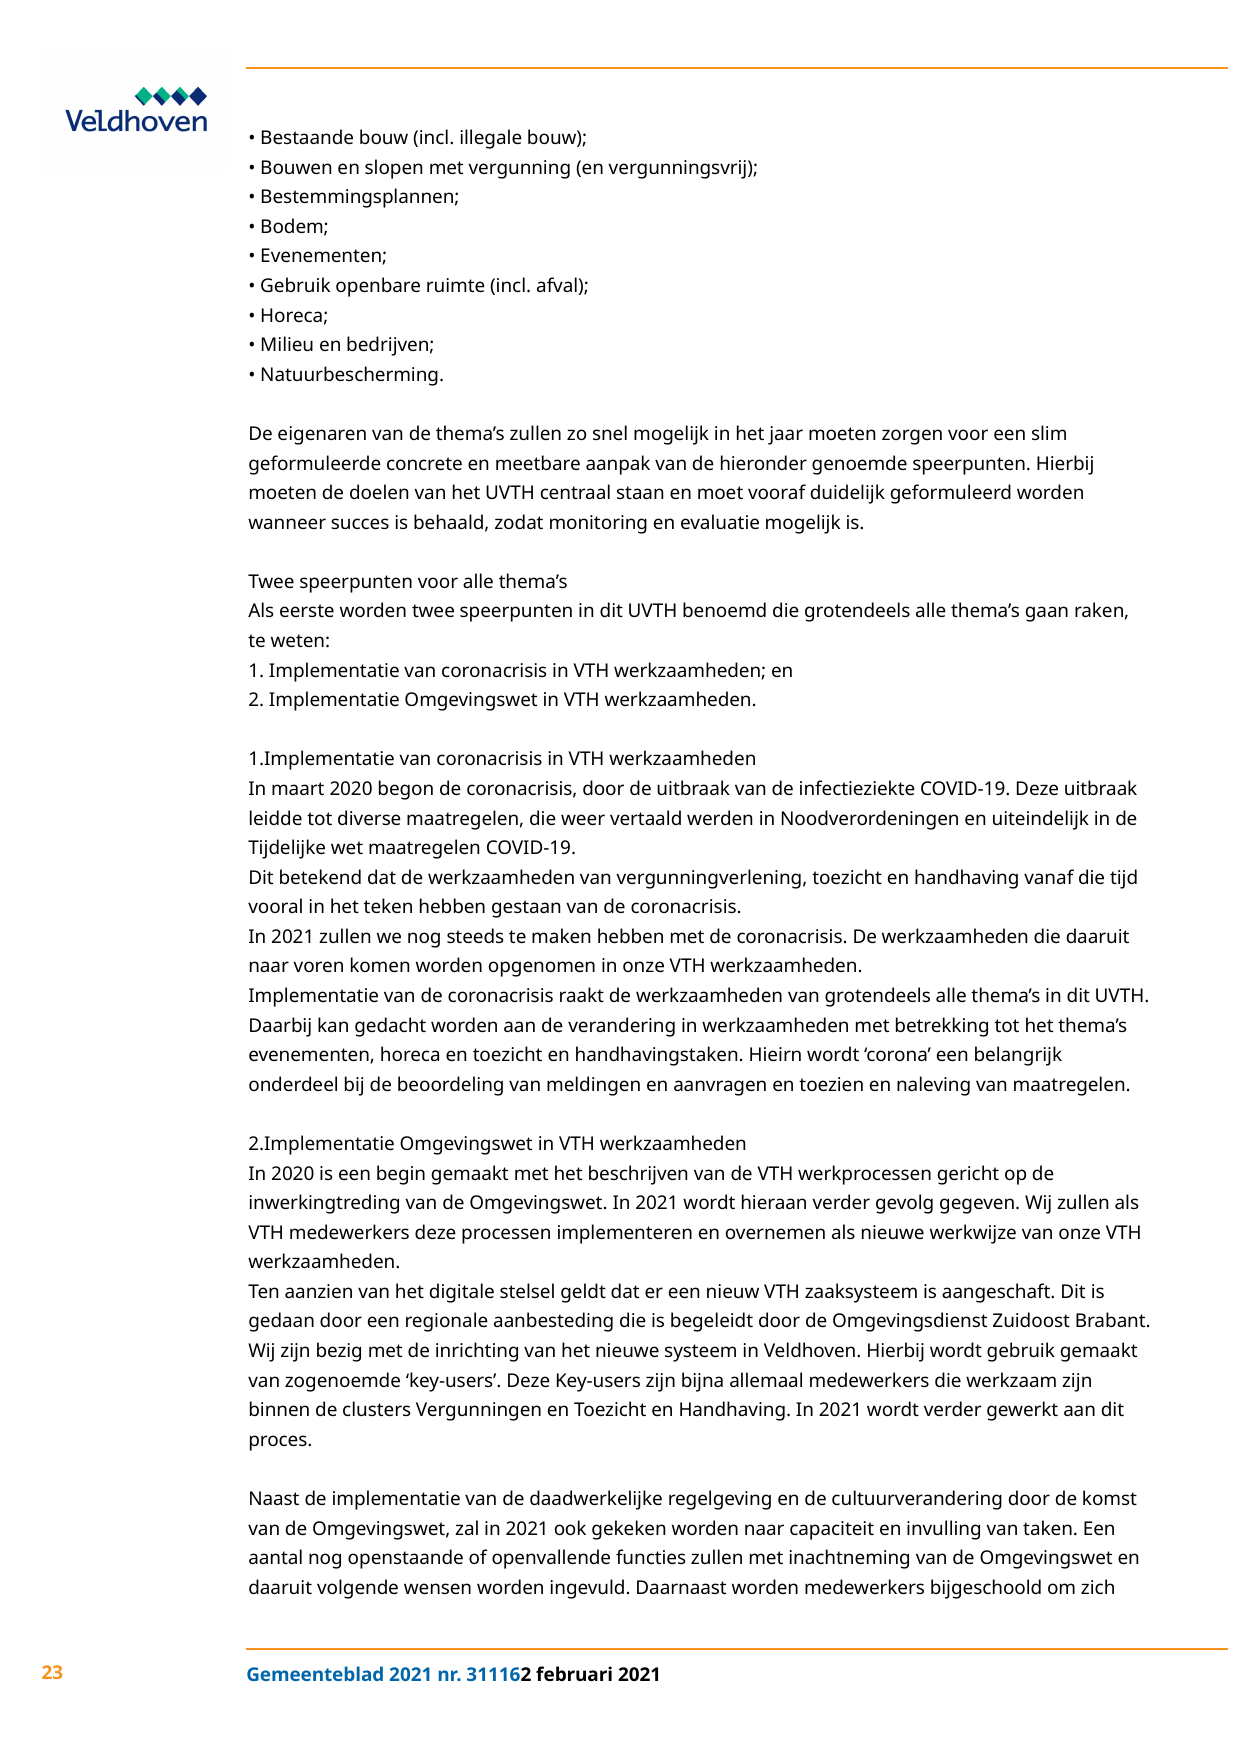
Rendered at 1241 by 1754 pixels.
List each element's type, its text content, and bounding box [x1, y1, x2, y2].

text • Bouwen en slopen met vergunning (en vergunningsvrij); [248, 154, 1152, 180]
text In 2020 is een begin gemaakt met het beschrijven van de VTH werkprocessen gericht op de inwerkingtreding van de Omgevingswet. In 2021 wordt hieraan verder gevolg gegeven. Wij zullen als VTH medewerkers deze processen implementeren en overnemen als nieuwe werkwijze van onze VTH werkzaamheden. [248, 1160, 1152, 1274]
text 2. Implementatie Omgevingswet in VTH werkzaamheden. [248, 686, 1152, 712]
text • Gebruik openbare ruimte (incl. afval); [248, 272, 1152, 298]
text 1. Implementatie van coronacrisis in VTH werkzaamheden; en [248, 657, 1152, 683]
text Ten aanzien van het digitale stelsel geldt dat er een nieuw VTH zaaksysteem is aangeschaft. Dit is gedaan door een regionale aanbesteding die is begeleidt door de Omgevingsdienst Zuidoost Brabant. Wij zijn bezig met de inrichting van het nieuwe systeem in Veldhoven. Hierbij wordt gebruik gemaakt van zogenoemde ‘key-users’. Deze Key-users zijn bijna allemaal medewerkers die werkzaam zijn binnen de clusters Vergunningen en Toezicht en Handhaving. In 2021 wordt verder gewerkt aan dit proces. [248, 1278, 1152, 1452]
text • Bestemmingsplannen; [248, 183, 1152, 209]
text • Milieu en bedrijven; [248, 331, 1152, 357]
text 2.Implementatie Omgevingswet in VTH werkzaamheden [248, 1130, 1152, 1156]
text Als eerste worden twee speerpunten in dit UVTH benoemd die grotendeels alle thema’s gaan raken, te weten: [248, 598, 1152, 653]
text Implementatie van de coronacrisis raakt de werkzaamheden van grotendeels alle thema’s in dit UVTH. Daarbij kan gedacht worden aan de verandering in werkzaamheden met betrekking tot het thema’s evenementen, horeca en toezicht en handhavingstaken. Hieirn wordt ‘corona’ een belangrijk onderdeel bij de beoordeling van meldingen en aanvragen en toezien en naleving van maatregelen. [248, 982, 1152, 1097]
text Dit betekend dat de werkzaamheden van vergunningverlening, toezicht en handhaving vanaf die tijd vooral in het teken hebben gestaan van de coronacrisis. [248, 864, 1152, 919]
text In maart 2020 begon de coronacrisis, door de uitbraak van de infectieziekte COVID-19. Deze uitbraak leidde tot diverse maatregelen, die weer vertaald werden in Noodverordeningen en uiteindelijk in de Tijdelijke wet maatregelen COVID-19. [248, 775, 1152, 860]
picture [41, 47, 231, 172]
text • Horeca; [248, 302, 1152, 328]
text In 2021 zullen we nog steeds te maken hebben met de coronacrisis. De werkzaamheden die daaruit naar voren komen worden opgenomen in onze VTH werkzaamheden. [248, 923, 1152, 978]
text • Natuurbescherming. [248, 361, 1152, 387]
text • Bestaande bouw (incl. illegale bouw); [248, 124, 1152, 150]
text Twee speerpunten voor alle thema’s [248, 568, 1152, 594]
text Naast de implementatie van de daadwerkelijke regelgeving en de cultuurverandering door de komst van de Omgevingswet, zal in 2021 ook gekeken worden naar capaciteit en invulling van taken. Een aantal nog openstaande of openvallende functies zullen met inachtneming van de Omgevingswet en daaruit volgende wensen worden ingevuld. Daarnaast worden medewerkers bijgeschoold om zich [248, 1485, 1152, 1600]
text • Evenementen; [248, 243, 1152, 268]
text 1.Implementatie van coronacrisis in VTH werkzaamheden [248, 746, 1152, 771]
text De eigenaren van de thema’s zullen zo snel mogelijk in het jaar moeten zorgen voor een slim geformuleerde concrete en meetbare aanpak van de hieronder genoemde speerpunten. Hierbij moeten de doelen van het UVTH centraal staan en moet vooraf duidelijk geformuleerd worden wanneer succes is behaald, zodat monitoring en evaluatie mogelijk is. [248, 420, 1152, 535]
text • Bodem; [248, 213, 1152, 239]
